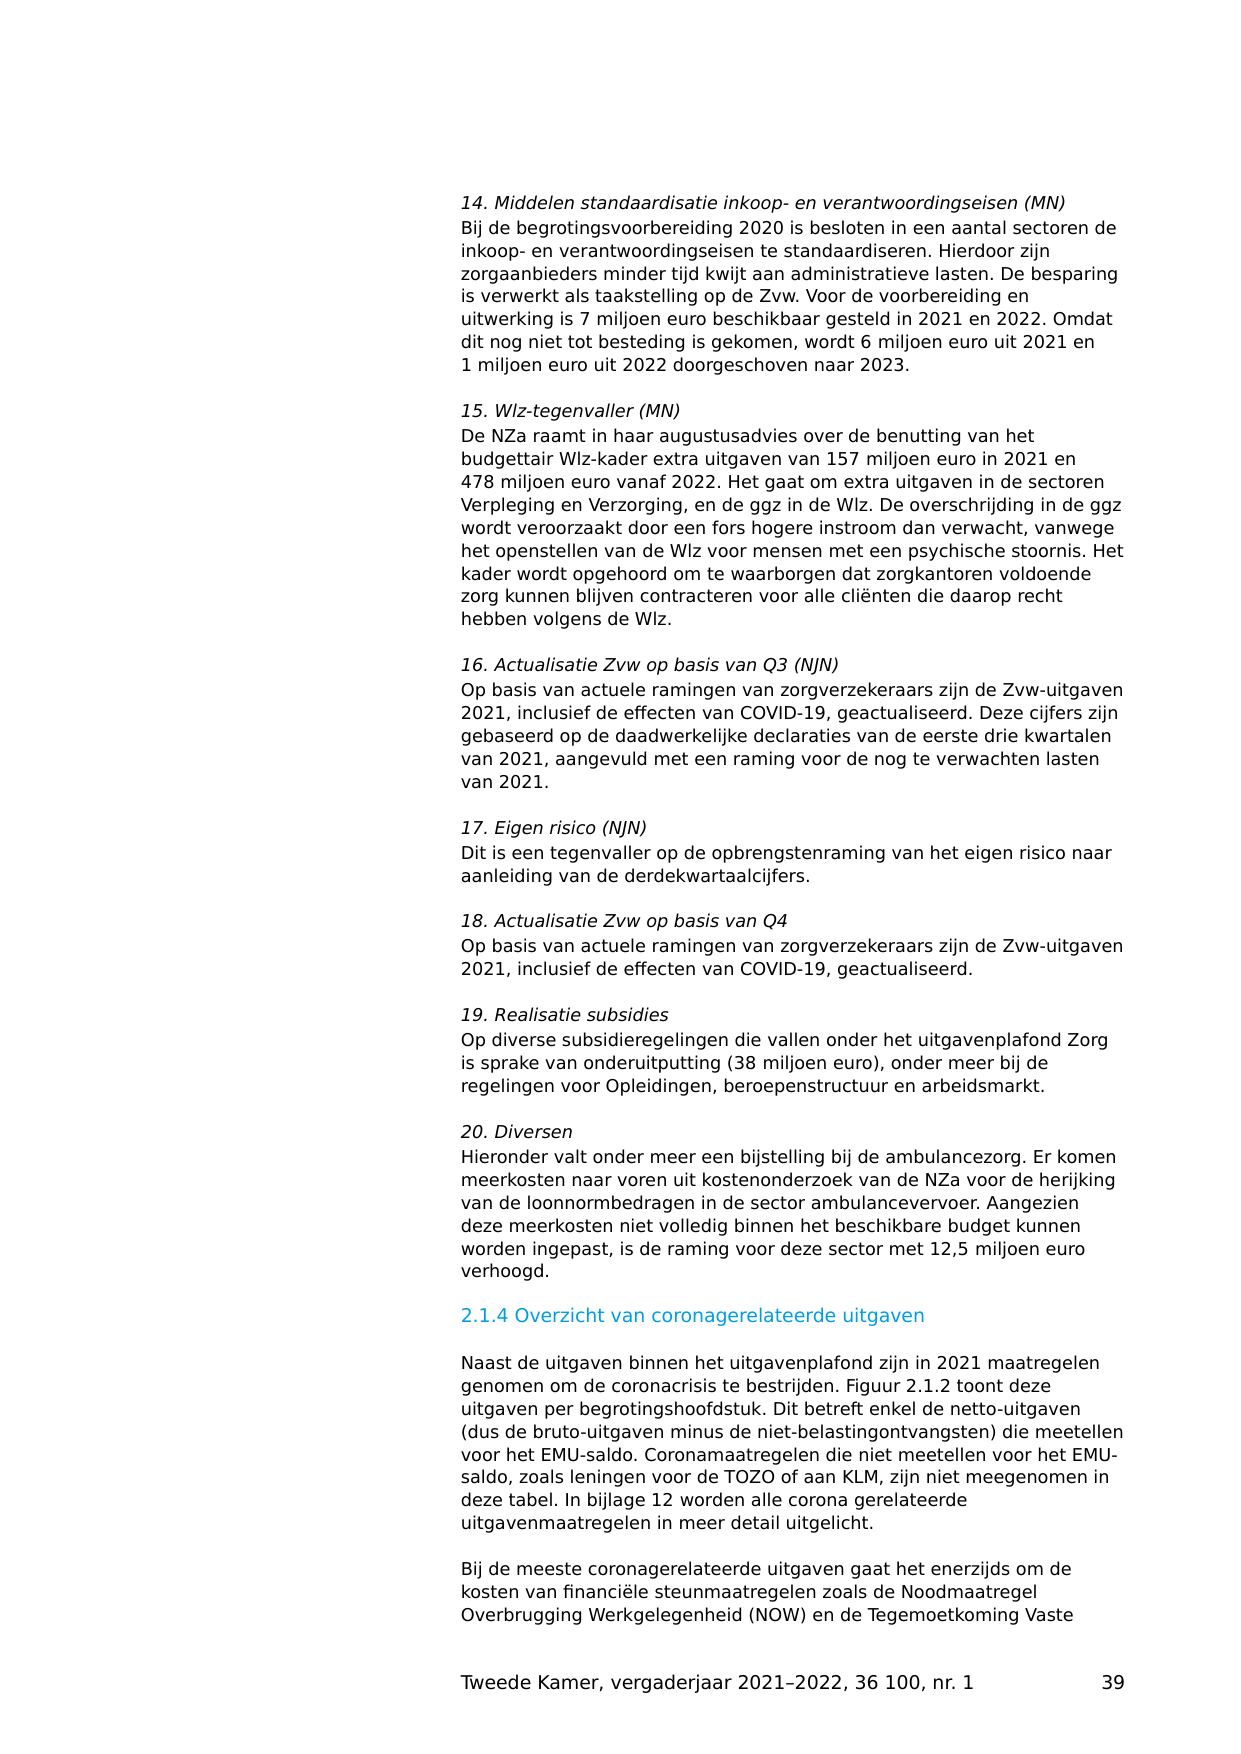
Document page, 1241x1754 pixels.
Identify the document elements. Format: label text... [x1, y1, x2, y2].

text 14. Middelen standaardisatie inkoop- en verantwoordingseisen (MN) [461, 191, 1125, 214]
text 17. Eigen risico (NJN) [461, 816, 1125, 839]
text Bij de begrotingsvoorbereiding 2020 is besloten in een aantal sectoren de inkoop- en verantwoordingseisen te standaardiseren. Hierdoor zijn zorgaanbieders minder tijd kwijt aan administratieve lasten. De besparing is verwerkt als taakstelling op de Zvw. Voor de voorbereiding en uitwerking is 7 miljoen euro beschikbaar gesteld in 2021 en 2022. Omdat dit nog niet tot besteding is gekomen, wordt 6 miljoen euro uit 2021 en 1 miljoen euro uit 2022 doorgeschoven naar 2023. [461, 216, 1125, 376]
text Naast de uitgaven binnen het uitgavenplafond zijn in 2021 maatregelen genomen om de coronacrisis te bestrijden. Figuur 2.1.2 toont deze uitgaven per begrotingshoofdstuk. Dit betreft enkel de netto-uitgaven (dus de bruto-uitgaven minus de niet-belastingontvangsten) die meetellen voor het EMU-saldo. Coronamaatregelen die niet meetellen voor het EMU-saldo, zoals leningen voor de TOZO of aan KLM, zijn niet meegenomen in deze tabel. In bijlage 12 worden alle corona gerelateerde uitgavenmaatregelen in meer detail uitgelicht. [461, 1351, 1125, 1534]
text Op basis van actuele ramingen van zorgverzekeraars zijn de Zvw-uitgaven 2021, inclusief de effecten van COVID-19, geactualiseerd. Deze cijfers zijn gebaseerd op de daadwerkelijke declaraties van de eerste drie kwartalen van 2021, aangevuld met een raming voor de nog te verwachten lasten van 2021. [461, 678, 1125, 793]
title 2.1.4 Overzicht van coronagerelateerde uitgaven [461, 1305, 1125, 1327]
text De NZa raamt in haar augustusadvies over de benutting van het budgettair Wlz-kader extra uitgaven van 157 miljoen euro in 2021 en 478 miljoen euro vanaf 2022. Het gaat om extra uitgaven in de sectoren Verpleging en Verzorging, en de ggz in de Wlz. De overschrijding in de ggz wordt veroorzaakt door een fors hogere instroom dan verwacht, vanwege het openstellen van de Wlz voor mensen met een psychische stoornis. Het kader wordt opgehoord om te waarborgen dat zorgkantoren voldoende zorg kunnen blijven contracteren voor alle cliënten die daarop recht hebben volgens de Wlz. [461, 424, 1125, 630]
text Op diverse subsidieregelingen die vallen onder het uitgavenplafond Zorg is sprake van onderuitputting (38 miljoen euro), onder meer bij de regelingen voor Opleidingen, beroepenstructuur en arbeidsmarkt. [461, 1028, 1125, 1097]
text 16. Actualisatie Zvw op basis van Q3 (NJN) [461, 653, 1125, 676]
text Hieronder valt onder meer een bijstelling bij de ambulancezorg. Er komen meerkosten naar voren uit kostenonderzoek van de NZa voor de herijking van de loonnormbedragen in de sector ambulancevervoer. Aangezien deze meerkosten niet volledig binnen het beschikbare budget kunnen worden ingepast, is de raming voor deze sector met 12,5 miljoen euro verhoogd. [461, 1145, 1125, 1282]
text Bij de meeste coronagerelateerde uitgaven gaat het enerzijds om de kosten van financiële steunmaatregelen zoals de Noodmaatregel Overbrugging Werkgelegenheid (NOW) en de Tegemoetkoming Vaste [461, 1557, 1125, 1626]
text 19. Realisatie subsidies [461, 1003, 1125, 1026]
text Dit is een tegenvaller op de opbrengstenraming van het eigen risico naar aanleiding van de derdekwartaalcijfers. [461, 841, 1125, 887]
text Op basis van actuele ramingen van zorgverzekeraars zijn de Zvw-uitgaven 2021, inclusief de effecten van COVID-19, geactualiseerd. [461, 934, 1125, 980]
text 20. Diversen [461, 1120, 1125, 1143]
text 18. Actualisatie Zvw op basis van Q4 [461, 909, 1125, 932]
text 15. Wlz-tegenvaller (MN) [461, 399, 1125, 422]
